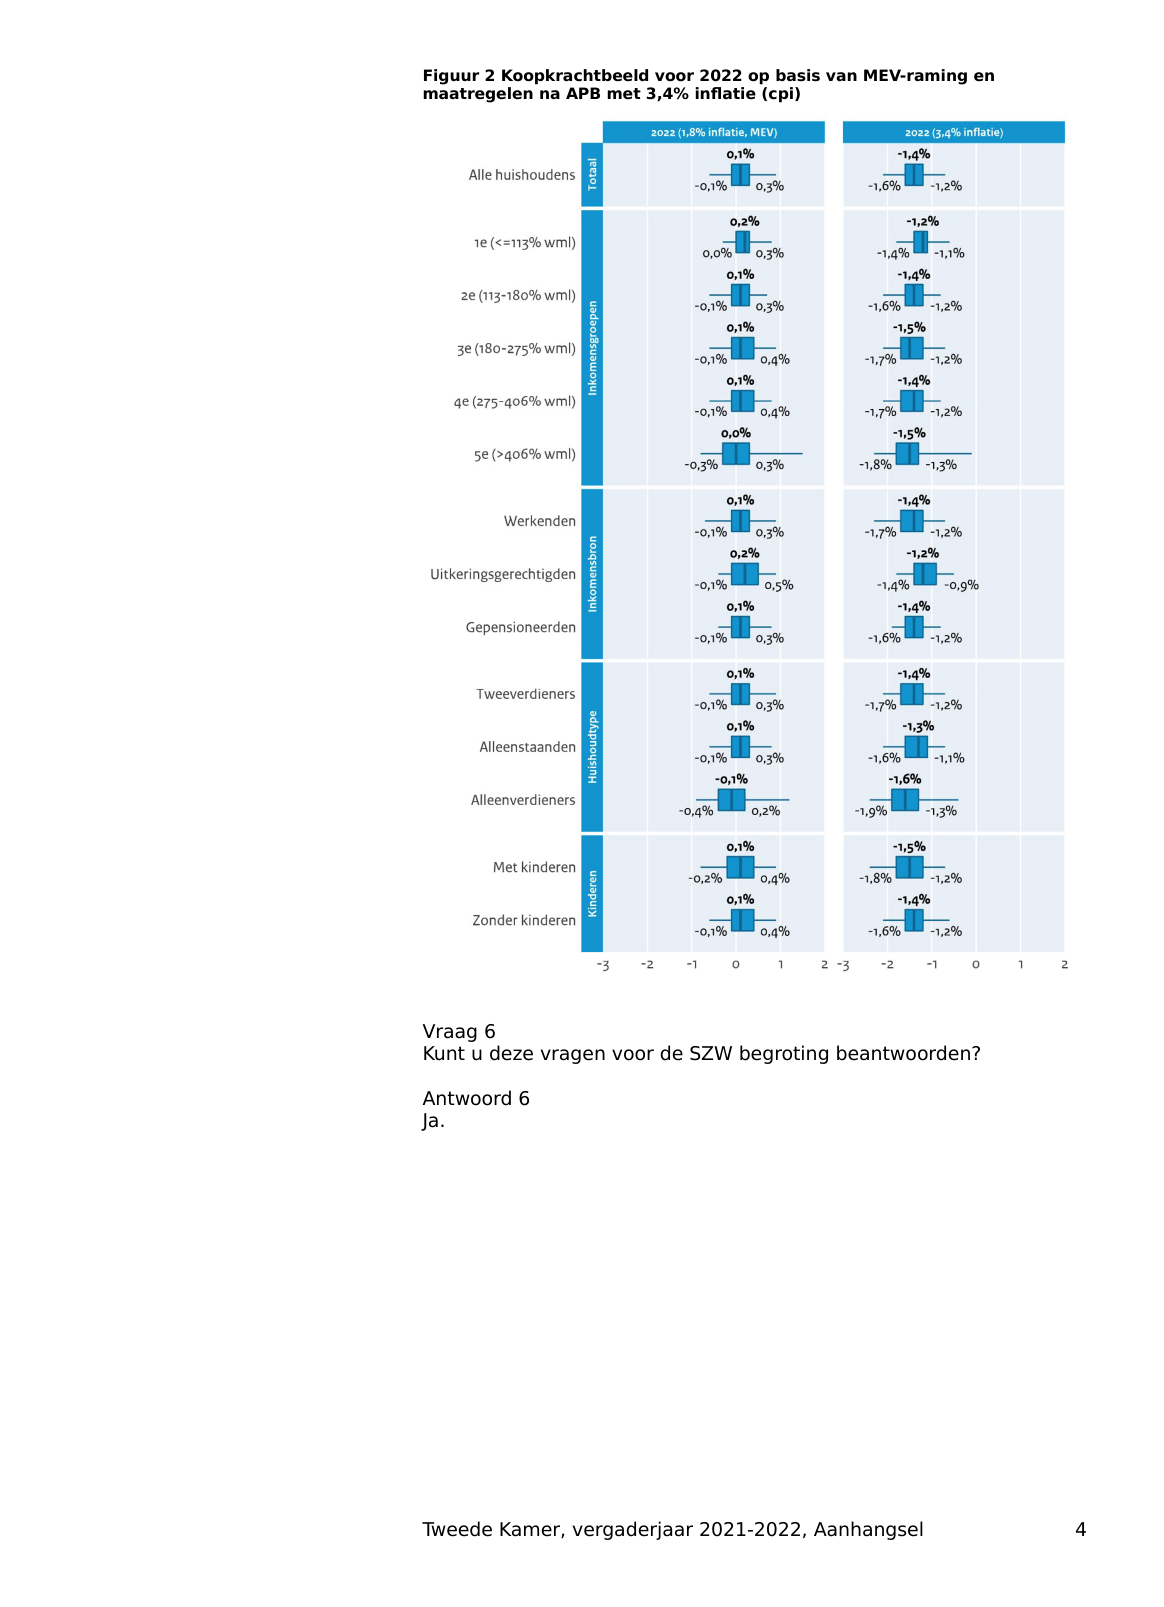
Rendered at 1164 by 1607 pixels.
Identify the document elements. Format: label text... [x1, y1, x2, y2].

text Figuur 2 Koopkrachtbeeld voor 2022 op basis van MEV-raming en maatregelen na APB met 3,4% inflatie (cpi) [422, 67, 1072, 103]
text Vraag 6 [422, 1021, 1087, 1043]
picture [422, 115, 1072, 978]
text Kunt u deze vragen voor de SZW begroting beantwoorden? [422, 1043, 1087, 1065]
text Ja. [422, 1109, 1087, 1131]
text Antwoord 6 [422, 1087, 1087, 1109]
